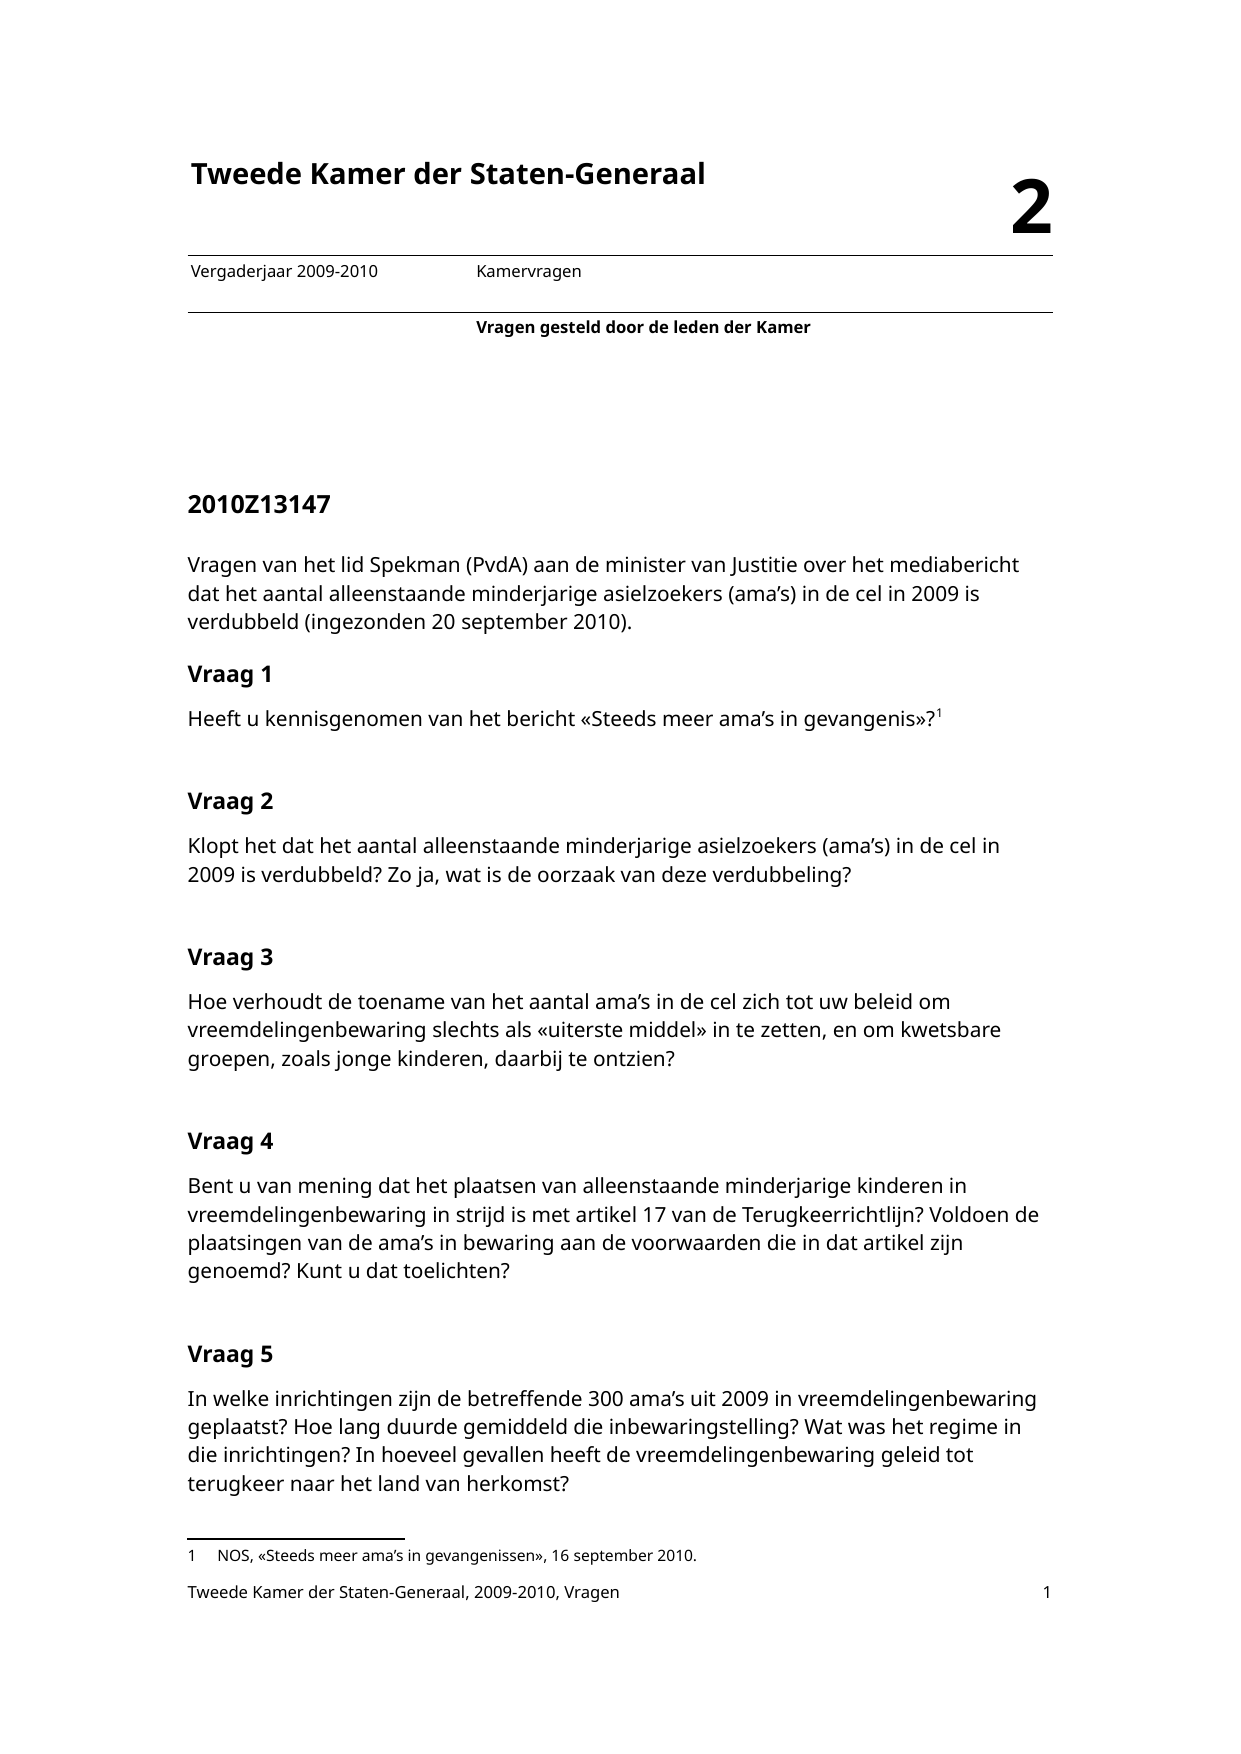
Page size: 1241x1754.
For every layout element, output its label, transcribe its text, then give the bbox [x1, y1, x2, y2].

subtitle Vraag 2 [187, 785, 1053, 817]
text Klopt het dat het aantal alleenstaande minderjarige asielzoekers (ama’s) in de cel in 2009 is verdubbeld? Zo ja, wat is de oorzaak van deze verdubbeling? [187, 832, 1053, 888]
text 2010Z13147 [187, 487, 1053, 521]
subtitle Vraag 4 [187, 1125, 1053, 1156]
text Hoe verhoudt de toename van het aantal ama’s in de cel zich tot uw beleid om vreemdelingenbewaring slechts als «uiterste middel» in te zetten, en om kwetsbare groepen, zoals jonge kinderen, daarbij te ontzien? [187, 987, 1053, 1072]
table_header Tweede Kamer der Staten-Generaal [188, 150, 879, 255]
text Vragen van het lid Spekman (PvdA) aan de minister van Justitie over het mediabericht dat het aantal alleenstaande minderjarige asielzoekers (ama’s) in de cel in 2009 is verdubbeld (ingezonden 20 september 2010). [187, 550, 1053, 636]
text In welke inrichtingen zijn de betreffende 300 ama’s uit 2009 in vreemdelingenbewaring geplaatst? Hoe lang duurde gemiddeld die inbewaringstelling? Wat was het regime in die inrichtingen? In hoeveel gevallen heeft de vreemdelingenbewaring geleid tot terugkeer naar het land van herkomst? [187, 1384, 1053, 1497]
table_cell [188, 313, 473, 339]
table_header 2 [880, 150, 1053, 255]
text NOS, «Steeds meer ama’s in gevangenissen», 16 september 2010. [187, 1538, 1053, 1566]
subtitle Vraag 1 [187, 658, 1053, 689]
table_cell Vergaderjaar 2009-2010 [188, 256, 473, 312]
table_cell Vragen gesteld door de leden der Kamer [473, 313, 1053, 339]
subtitle Vraag 3 [187, 941, 1053, 972]
text Bent u van mening dat het plaatsen van alleenstaande minderjarige kinderen in vreemdelingenbewaring in strijd is met artikel 17 van de Terugkeerrichtlijn? Voldoen de plaatsingen van de ama’s in bewaring aan de voorwaarden die in dat artikel zijn genoemd? Kunt u dat toelichten? [187, 1171, 1053, 1285]
subtitle Vraag 5 [187, 1337, 1053, 1369]
text Heeft u kennisgenomen van het bericht «Steeds meer ama’s in gevangenis»? [187, 704, 1053, 733]
table_cell Kamervragen [473, 256, 1053, 312]
